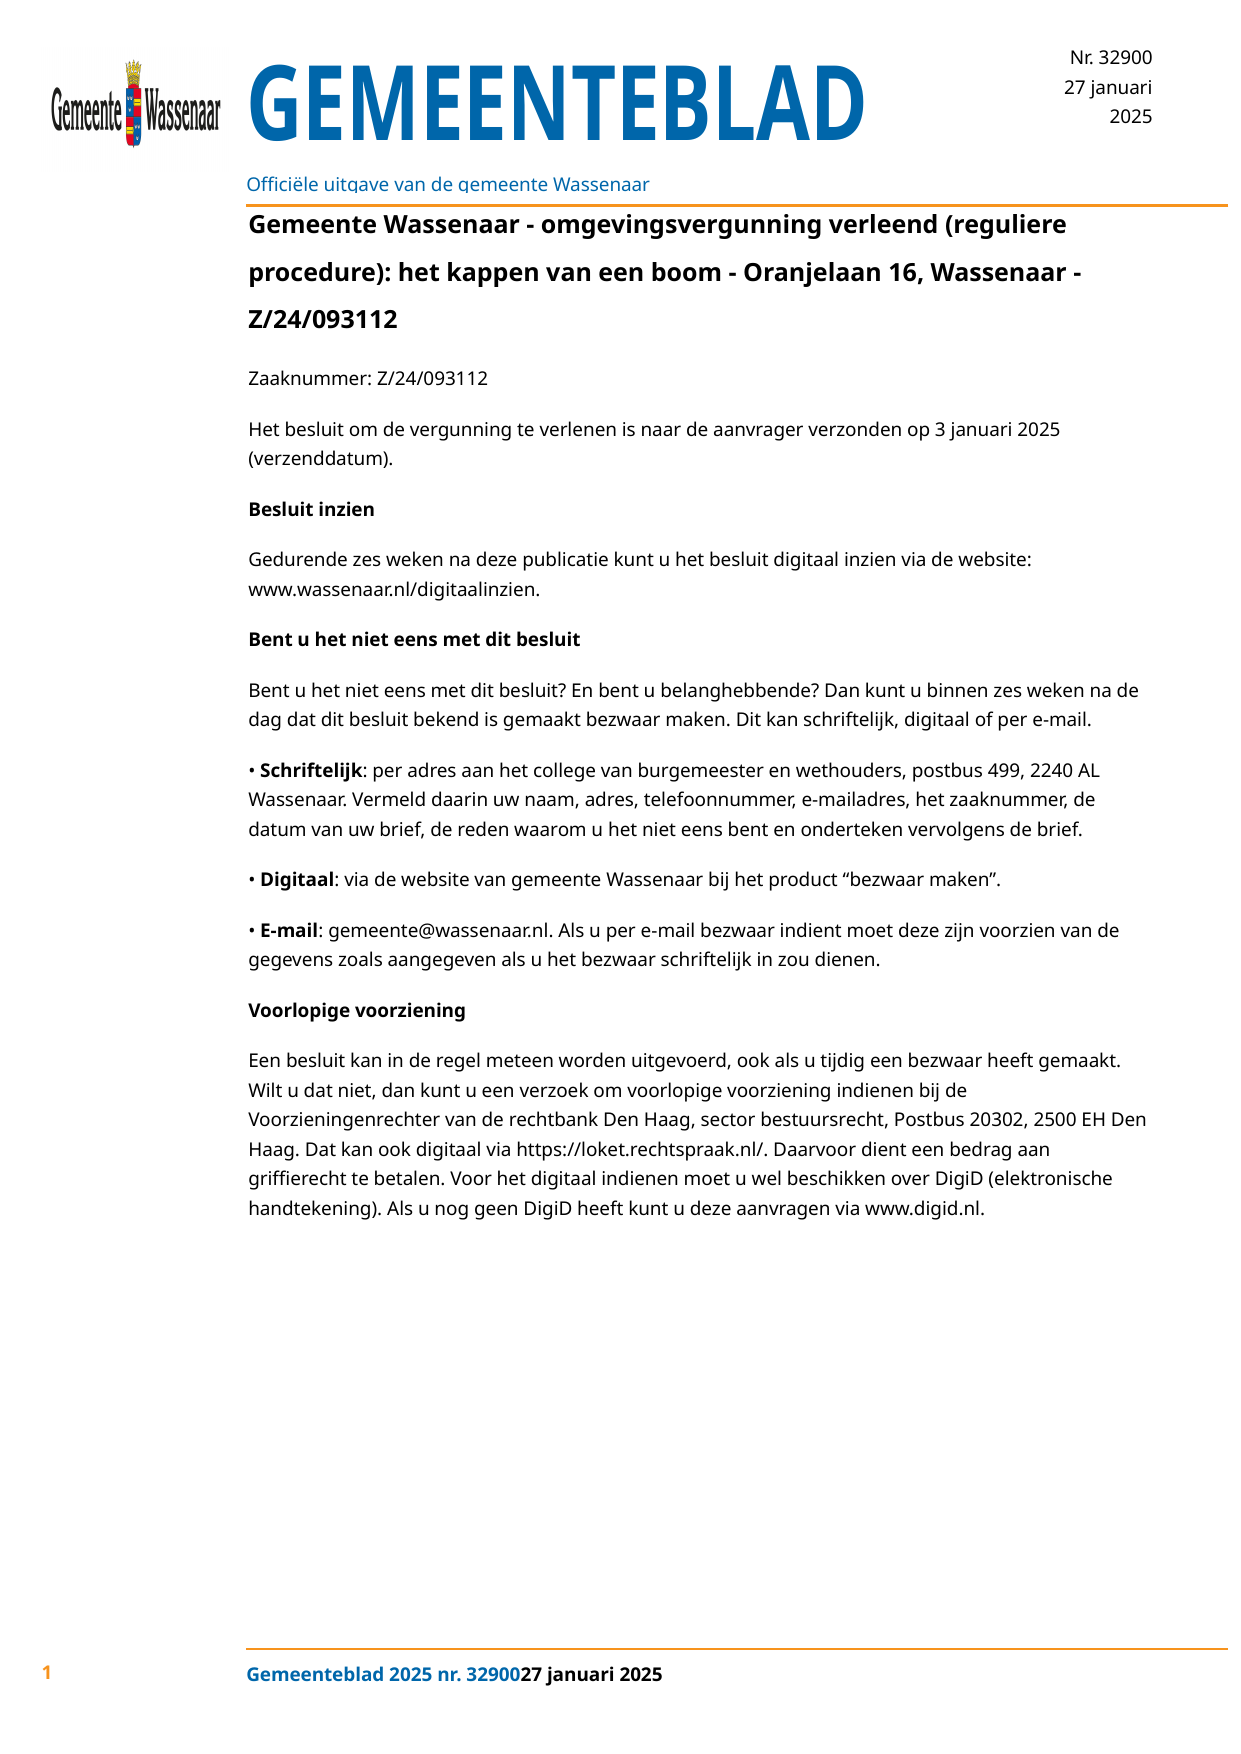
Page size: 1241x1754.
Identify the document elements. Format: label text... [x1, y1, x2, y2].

text Besluit inzien [248, 496, 1152, 522]
text Zaaknummer: Z/24/093112 [248, 366, 1152, 391]
text Voorlopige voorziening [248, 997, 1152, 1022]
text • E-mail: gemeente@wassenaar.nl. Als u per e-mail bezwaar indient moet deze zijn voorzien van de gegevens zoals aangegeven als u het bezwaar schriftelijk in zou dienen. [248, 917, 1152, 972]
text Gedurende zes weken na deze publicatie kunt u het besluit digitaal inzien via de website: www.wassenaar.nl/digitaalinzien. [248, 546, 1152, 602]
text Het besluit om de vergunning te verlenen is naar de aanvrager verzonden op 3 januari 2025 (verzenddatum). [248, 416, 1152, 471]
text • Schriftelijk: per adres aan het college van burgemeester en wethouders, postbus 499, 2240 AL Wassenaar. Vermeld daarin uw naam, adres, telefoonnummer, e-mailadres, het zaaknummer, de datum van uw brief, de reden waarom u het niet eens bent en onderteken vervolgens de brief. [248, 757, 1152, 842]
picture [41, 47, 231, 172]
text Een besluit kan in de regel meteen worden uitgevoerd, ook als u tijdig een bezwaar heeft gemaakt. Wilt u dat niet, dan kunt u een verzoek om voorlopige voorziening indienen bij de Voorzieningenrechter van de rechtbank Den Haag, sector bestuursrecht, Postbus 20302, 2500 EH Den Haag. Dat kan ook digitaal via https://loket.rechtspraak.nl/. Daarvoor dient een bedrag aan griffierecht te betalen. Voor het digitaal indienen moet u wel beschikken over DigiD (elektronische handtekening). Als u nog geen DigiD heeft kunt u deze aanvragen via www.digid.nl. [248, 1047, 1152, 1221]
text Bent u het niet eens met dit besluit [248, 626, 1152, 652]
text Gemeente Wassenaar - omgevingsvergunning verleend (reguliere procedure): het kappen van een boom - Oranjelaan 16, Wassenaar - Z/24/093112 [248, 207, 1152, 336]
text Bent u het niet eens met dit besluit? En bent u belanghebbende? Dan kunt u binnen zes weken na de dag dat dit besluit bekend is gemaakt bezwaar maken. Dit kan schriftelijk, digitaal of per e-mail. [248, 677, 1152, 732]
text • Digitaal: via de website van gemeente Wassenaar bij het product “bezwaar maken”. [248, 866, 1152, 892]
